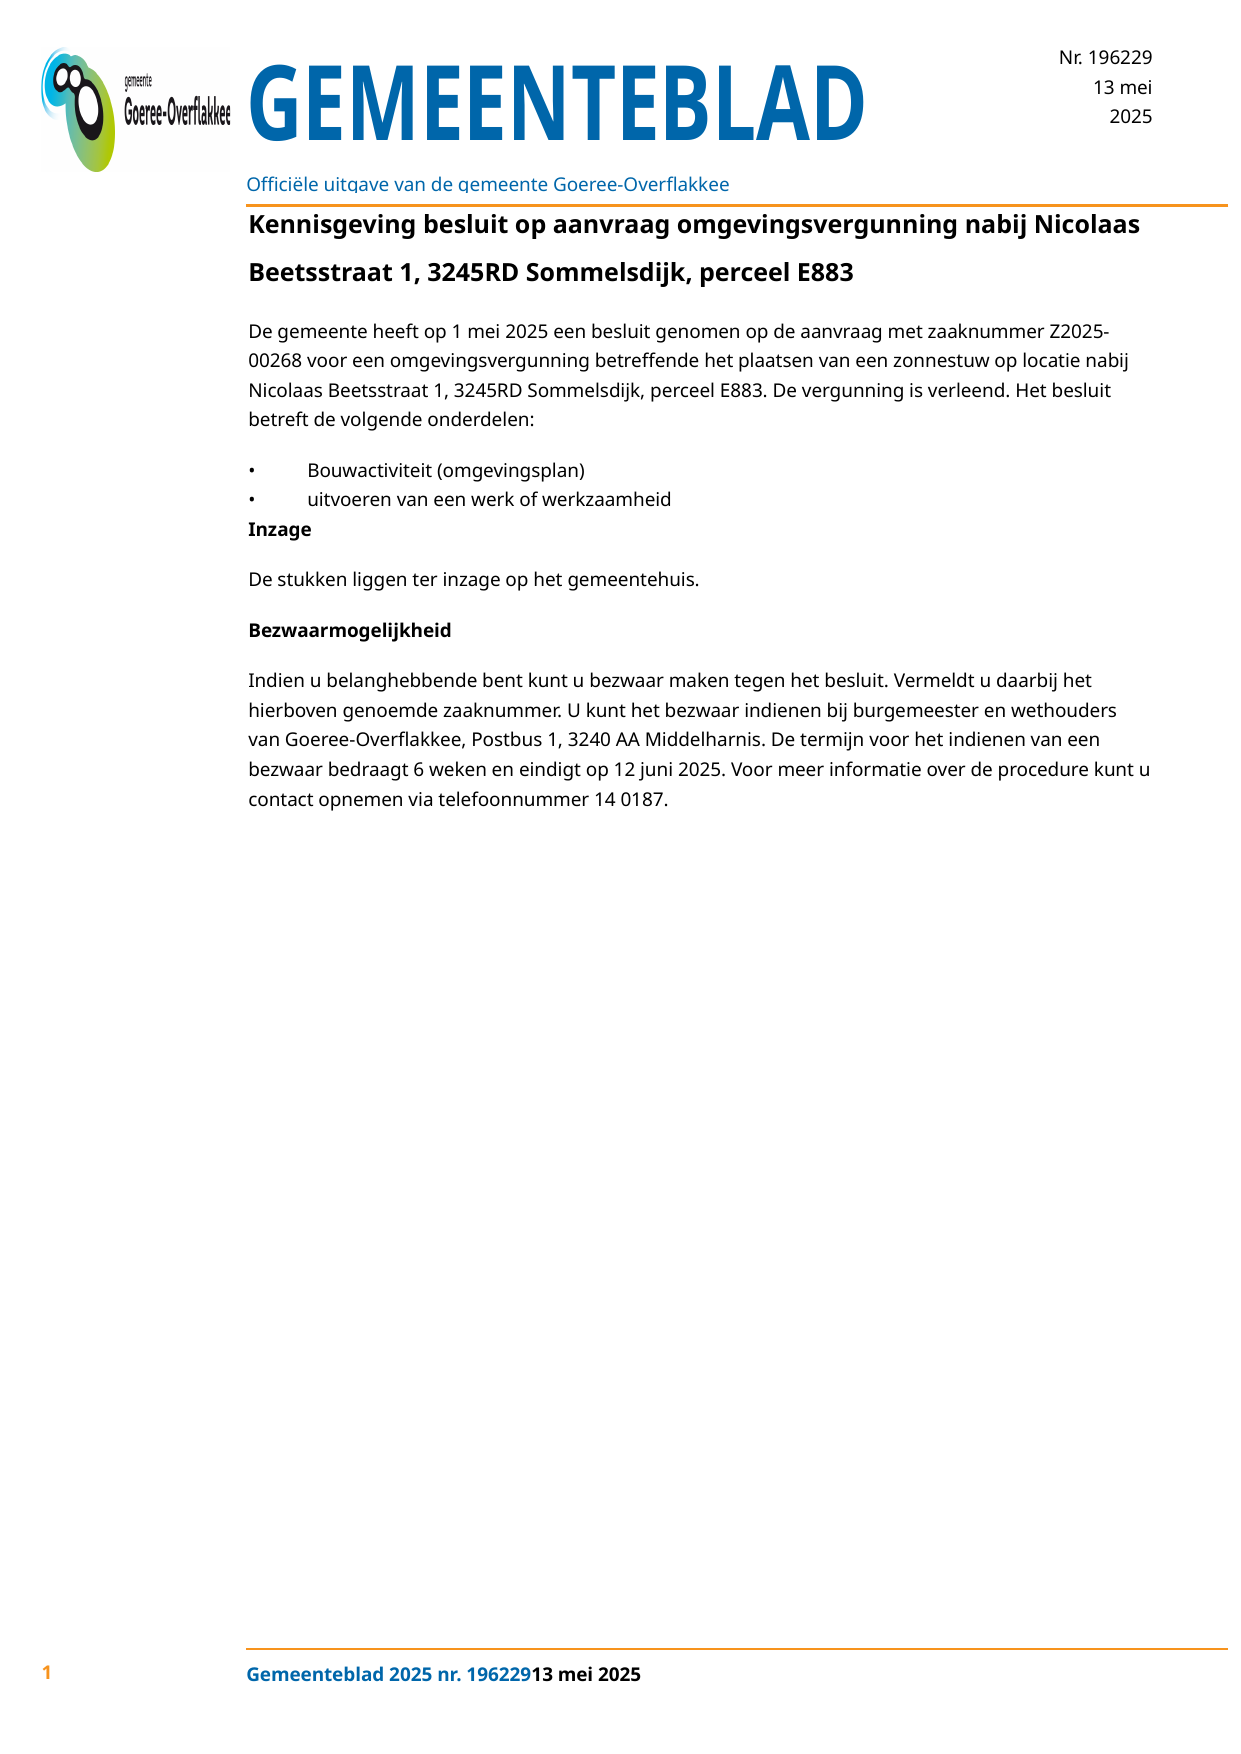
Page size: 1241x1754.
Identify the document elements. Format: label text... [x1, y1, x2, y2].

list Bouwactiviteit (omgevingsplan) [248, 457, 1152, 483]
text Indien u belanghebbende bent kunt u bezwaar maken tegen het besluit. Vermeldt u daarbij het hierboven genoemde zaaknummer. U kunt het bezwaar indienen bij burgemeester en wethouders van Goeree-Overflakkee, Postbus 1, 3240 AA Middelharnis. De termijn voor het indienen van een bezwaar bedraagt 6 weken en eindigt op 12 juni 2025. Voor meer informatie over de procedure kunt u contact opnemen via telefoonnummer 14 0187. [248, 667, 1152, 812]
text De gemeente heeft op 1 mei 2025 een besluit genomen op de aanvraag met zaaknummer Z2025-00268 voor een omgevingsvergunning betreffende het plaatsen van een zonnestuw op locatie nabij Nicolaas Beetsstraat 1, 3245RD Sommelsdijk, perceel E883. De vergunning is verleend. Het besluit betreft de volgende onderdelen: [248, 318, 1152, 432]
text Inzage [248, 516, 1152, 542]
text Kennisgeving besluit op aanvraag omgevingsvergunning nabij Nicolaas Beetsstraat 1, 3245RD Sommelsdijk, perceel E883 [248, 207, 1152, 288]
picture [41, 47, 231, 172]
text De stukken liggen ter inzage op het gemeentehuis. [248, 567, 1152, 592]
list uitvoeren van een werk of werkzaamheid [248, 487, 1152, 512]
text Bezwaarmogelijkheid [248, 617, 1152, 643]
